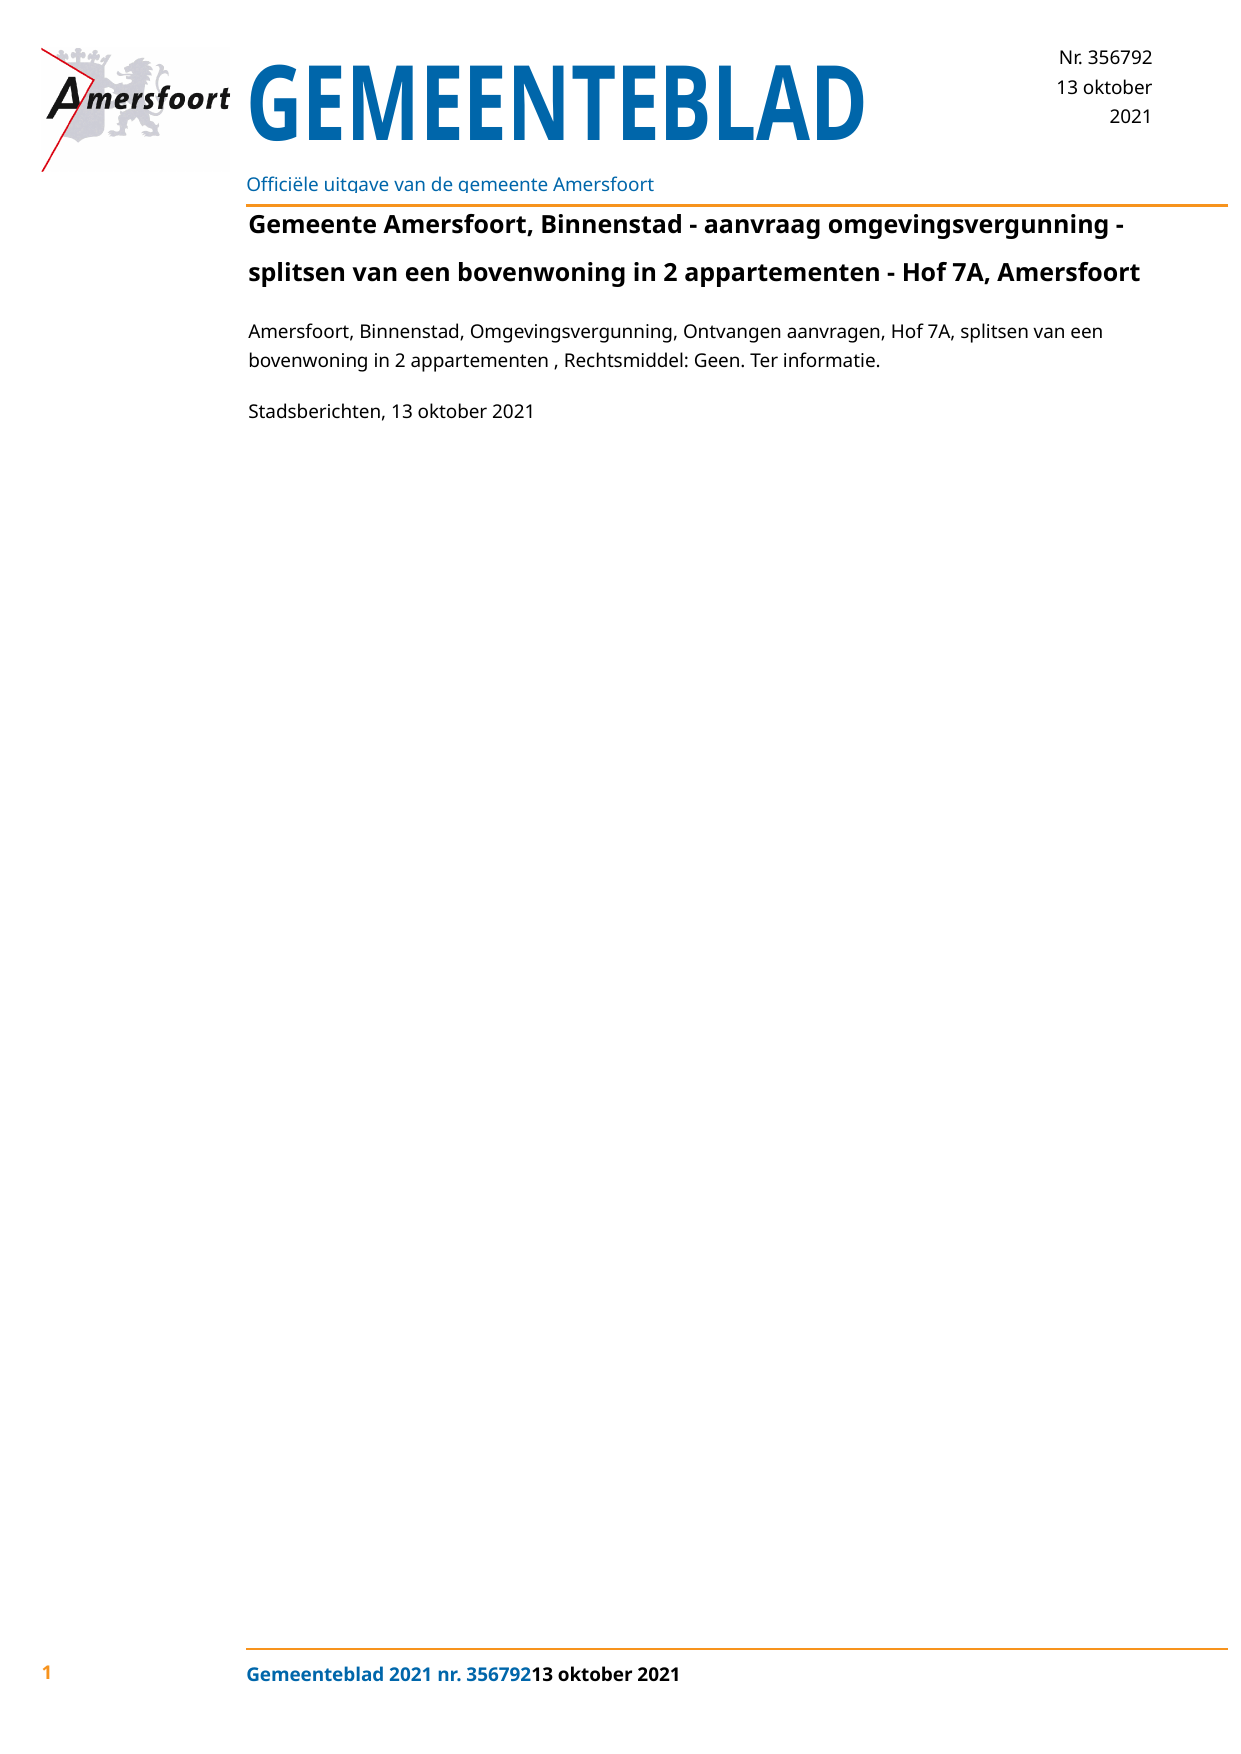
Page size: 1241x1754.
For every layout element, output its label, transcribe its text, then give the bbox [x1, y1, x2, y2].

text Stadsberichten, 13 oktober 2021 [248, 398, 1152, 424]
text Gemeente Amersfoort, Binnenstad - aanvraag omgevingsvergunning - splitsen van een bovenwoning in 2 appartementen - Hof 7A, Amersfoort [248, 207, 1152, 288]
picture [41, 47, 231, 172]
text Amersfoort, Binnenstad, Omgevingsvergunning, Ontvangen aanvragen, Hof 7A, splitsen van een bovenwoning in 2 appartementen , Rechtsmiddel: Geen. Ter informatie. [248, 318, 1152, 373]
